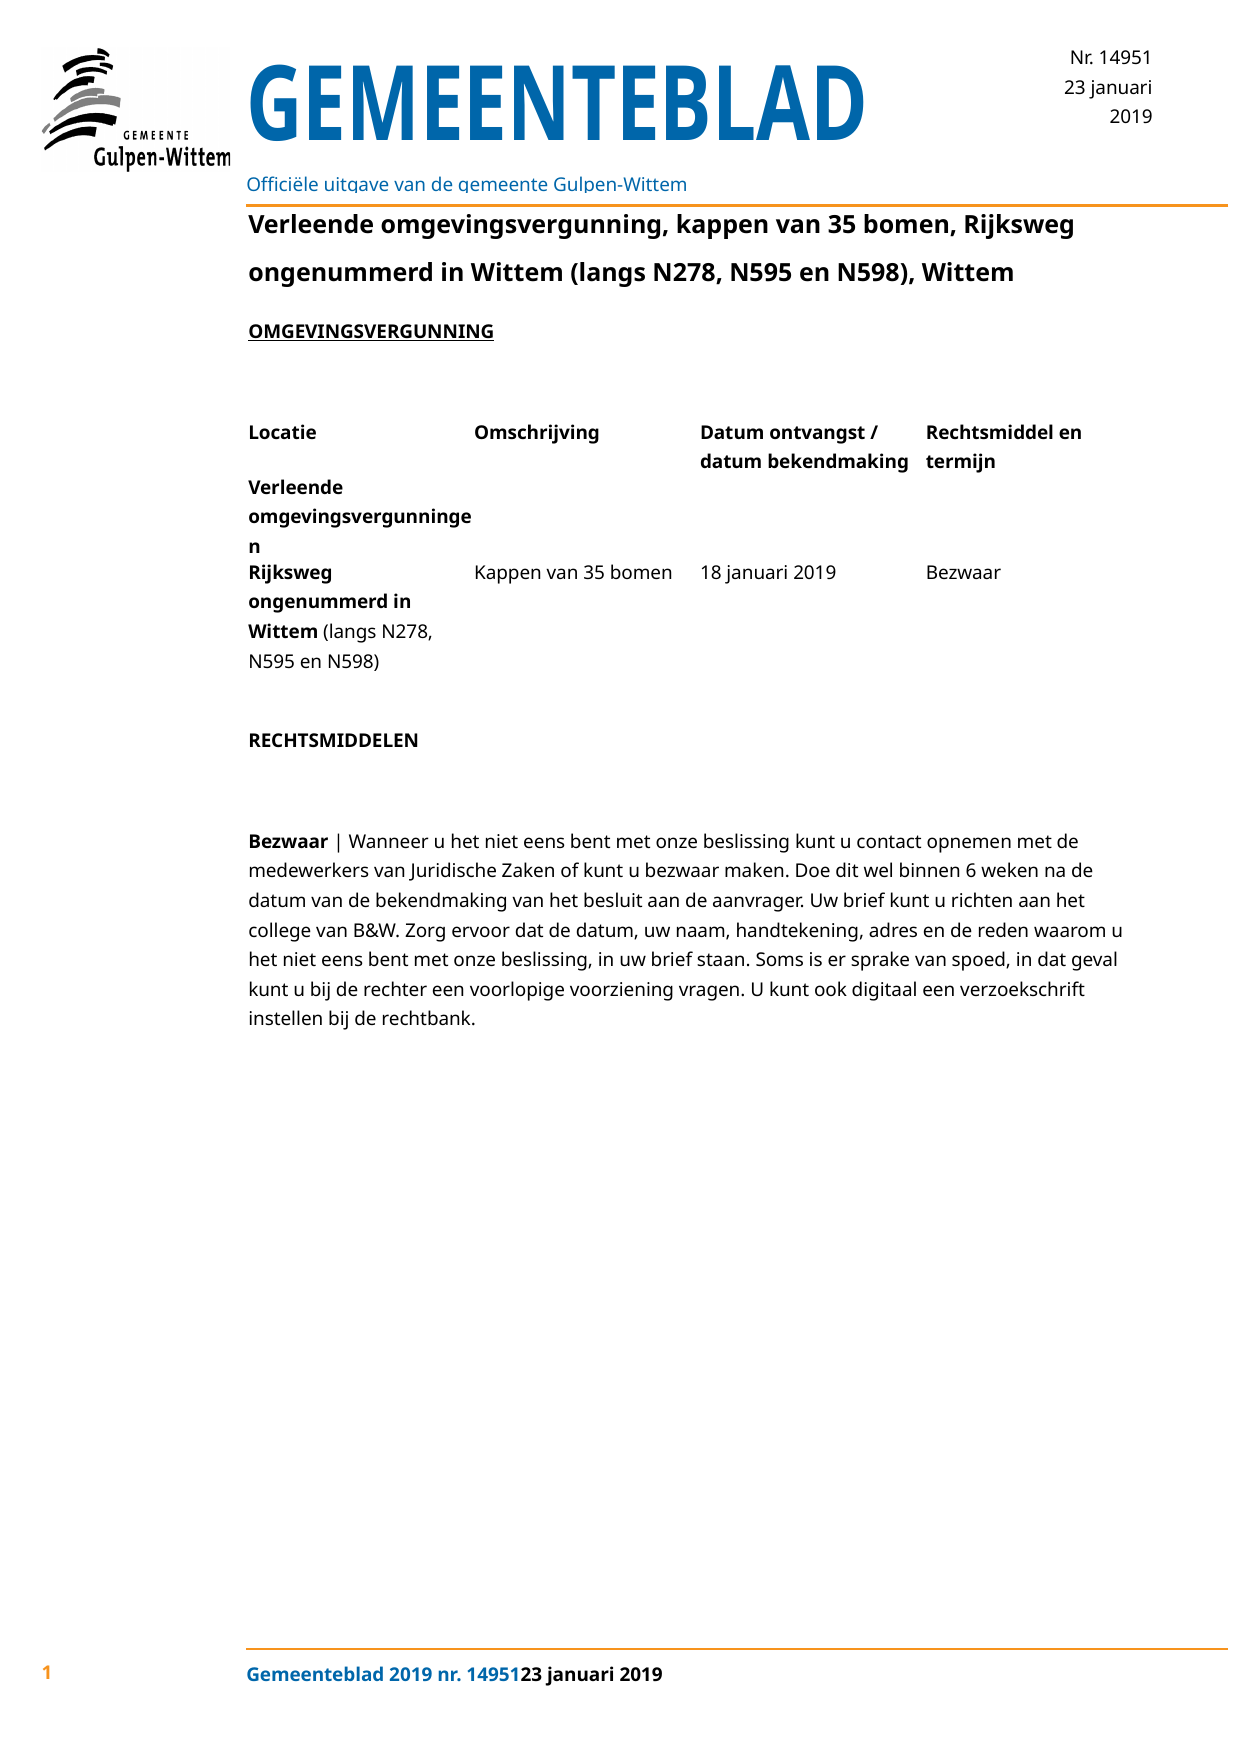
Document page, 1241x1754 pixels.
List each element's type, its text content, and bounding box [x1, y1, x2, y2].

table_header Datum ontvangst / datum bekendmaking [700, 419, 926, 474]
table_header Locatie [248, 419, 474, 474]
picture [41, 47, 231, 172]
text Bezwaar | Wanneer u het niet eens bent met onze beslissing kunt u contact opnemen met de medewerkers van Juridische Zaken of kunt u bezwaar maken. Doe dit wel binnen 6 weken na de datum van de bekendmaking van het besluit aan de aanvrager. Uw brief kunt u richten aan het college van B&W. Zorg ervoor dat de datum, uw naam, handtekening, adres en de reden waarom u het niet eens bent met onze beslissing, in uw brief staan. Soms is er sprake van spoed, in dat geval kunt u bij de rechter een voorlopige voorziening vragen. U kunt ook digitaal een verzoekschrift instellen bij de rechtbank. [248, 828, 1152, 1031]
table_header Rechtsmiddel en termijn [926, 419, 1152, 474]
table_cell 18 januari 2019 [700, 559, 926, 673]
table_cell [474, 474, 700, 559]
text Verleende omgevingsvergunning, kappen van 35 bomen, Rijksweg ongenummerd in Wittem (langs N278, N595 en N598), Wittem [248, 207, 1152, 288]
table_cell Verleende omgevingsvergunningen [248, 474, 474, 559]
table_cell Bezwaar [926, 559, 1152, 673]
table_cell Kappen van 35 bomen [474, 559, 700, 673]
table_header Omschrijving [474, 419, 700, 474]
text OMGEVINGSVERGUNNING [248, 318, 1152, 344]
text RECHTSMIDDELEN [248, 727, 1152, 753]
table_cell Rijksweg ongenummerd in Wittem (langs N278, N595 en N598) [248, 559, 474, 673]
table_cell [926, 474, 1152, 559]
table_cell [700, 474, 926, 559]
